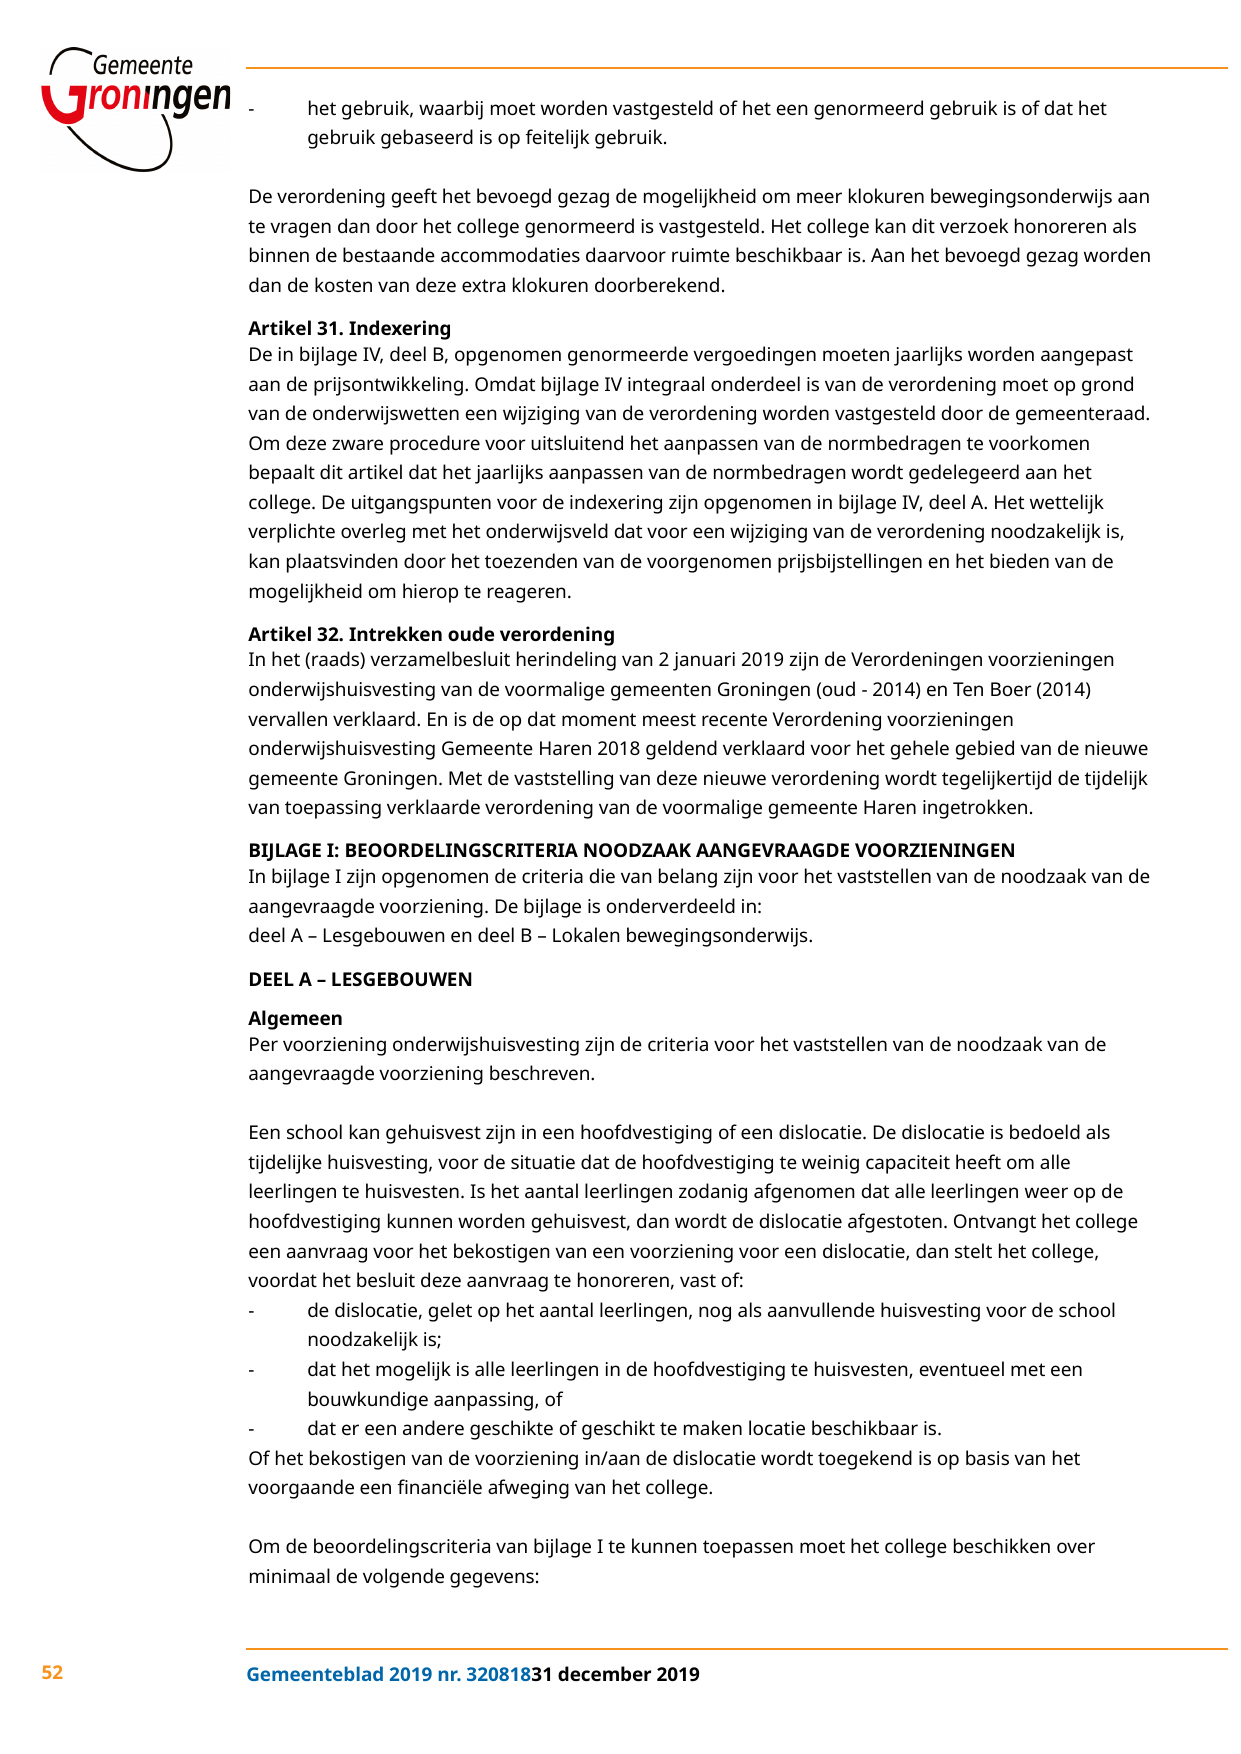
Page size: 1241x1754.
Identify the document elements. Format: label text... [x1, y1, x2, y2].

text DEEL A – LESGEBOUWEN [248, 966, 1152, 991]
text BIJLAGE I: BEOORDELINGSCRITERIA NOODZAAK AANGEVRAAGDE VOORZIENINGEN [248, 838, 1152, 863]
list dat er een andere geschikte of geschikt te maken locatie beschikbaar is. [248, 1415, 1152, 1441]
text deel A – Lesgebouwen en deel B – Lokalen bewegingsonderwijs. [248, 923, 1152, 948]
picture [41, 47, 231, 172]
list de dislocatie, gelet op het aantal leerlingen, nog als aanvullende huisvesting voor de school noodzakelijk is; [248, 1297, 1152, 1352]
text Per voorziening onderwijshuisvesting zijn de criteria voor het vaststellen van de noodzaak van de aangevraagde voorziening beschreven. [248, 1031, 1152, 1086]
list dat het mogelijk is alle leerlingen in de hoofdvestiging te huisvesten, eventueel met een bouwkundige aanpassing, of [248, 1356, 1152, 1411]
text Algemeen [248, 1005, 1152, 1031]
list het gebruik, waarbij moet worden vastgesteld of het een genormeerd gebruik is of dat het gebruik gebaseerd is op feitelijk gebruik. [248, 95, 1152, 150]
text Of het bekostigen van de voorziening in/aan de dislocatie wordt toegekend is op basis van het voorgaande een financiële afweging van het college. [248, 1445, 1152, 1500]
text In bijlage I zijn opgenomen de criteria die van belang zijn voor het vaststellen van de noodzaak van de aangevraagde voorziening. De bijlage is onderverdeeld in: [248, 863, 1152, 919]
text Artikel 32. Intrekken oude verordening [248, 621, 1152, 647]
text In het (raads) verzamelbesluit herindeling van 2 januari 2019 zijn de Verordeningen voorzieningen onderwijshuisvesting van de voormalige gemeenten Groningen (oud - 2014) en Ten Boer (2014) vervallen verklaard. En is de op dat moment meest recente Verordening voorzieningen onderwijshuisvesting Gemeente Haren 2018 geldend verklaard voor het gehele gebied van de nieuwe gemeente Groningen. Met de vaststelling van deze nieuwe verordening wordt tegelijkertijd de tijdelijk van toepassing verklaarde verordening van de voormalige gemeente Haren ingetrokken. [248, 647, 1152, 820]
text Om de beoordelingscriteria van bijlage I te kunnen toepassen moet het college beschikken over minimaal de volgende gegevens: [248, 1534, 1152, 1589]
text De in bijlage IV, deel B, opgenomen genormeerde vergoedingen moeten jaarlijks worden aangepast aan de prijsontwikkeling. Omdat bijlage IV integraal onderdeel is van de verordening moet op grond van de onderwijswetten een wijziging van de verordening worden vastgesteld door de gemeenteraad. Om deze zware procedure voor uitsluitend het aanpassen van de normbedragen te voorkomen bepaalt dit artikel dat het jaarlijks aanpassen van de normbedragen wordt gedelegeerd aan het college. De uitgangspunten voor de indexering zijn opgenomen in bijlage IV, deel A. Het wettelijk verplichte overleg met het onderwijsveld dat voor een wijziging van de verordening noodzakelijk is, kan plaatsvinden door het toezenden van de voorgenomen prijsbijstellingen en het bieden van de mogelijkheid om hierop te reageren. [248, 341, 1152, 603]
text Een school kan gehuisvest zijn in een hoofdvestiging of een dislocatie. De dislocatie is bedoeld als tijdelijke huisvesting, voor de situatie dat de hoofdvestiging te weinig capaciteit heeft om alle leerlingen te huisvesten. Is het aantal leerlingen zodanig afgenomen dat alle leerlingen weer op de hoofdvestiging kunnen worden gehuisvest, dan wordt de dislocatie afgestoten. Ontvangt het college een aanvraag voor het bekostigen van een voorziening voor een dislocatie, dan stelt het college, voordat het besluit deze aanvraag te honoreren, vast of: [248, 1119, 1152, 1293]
text Artikel 31. Indexering [248, 315, 1152, 341]
text De verordening geeft het bevoegd gezag de mogelijkheid om meer klokuren bewegingsonderwijs aan te vragen dan door het college genormeerd is vastgesteld. Het college kan dit verzoek honoreren als binnen de bestaande accommodaties daarvoor ruimte beschikbaar is. Aan het bevoegd gezag worden dan de kosten van deze extra klokuren doorberekend. [248, 183, 1152, 298]
